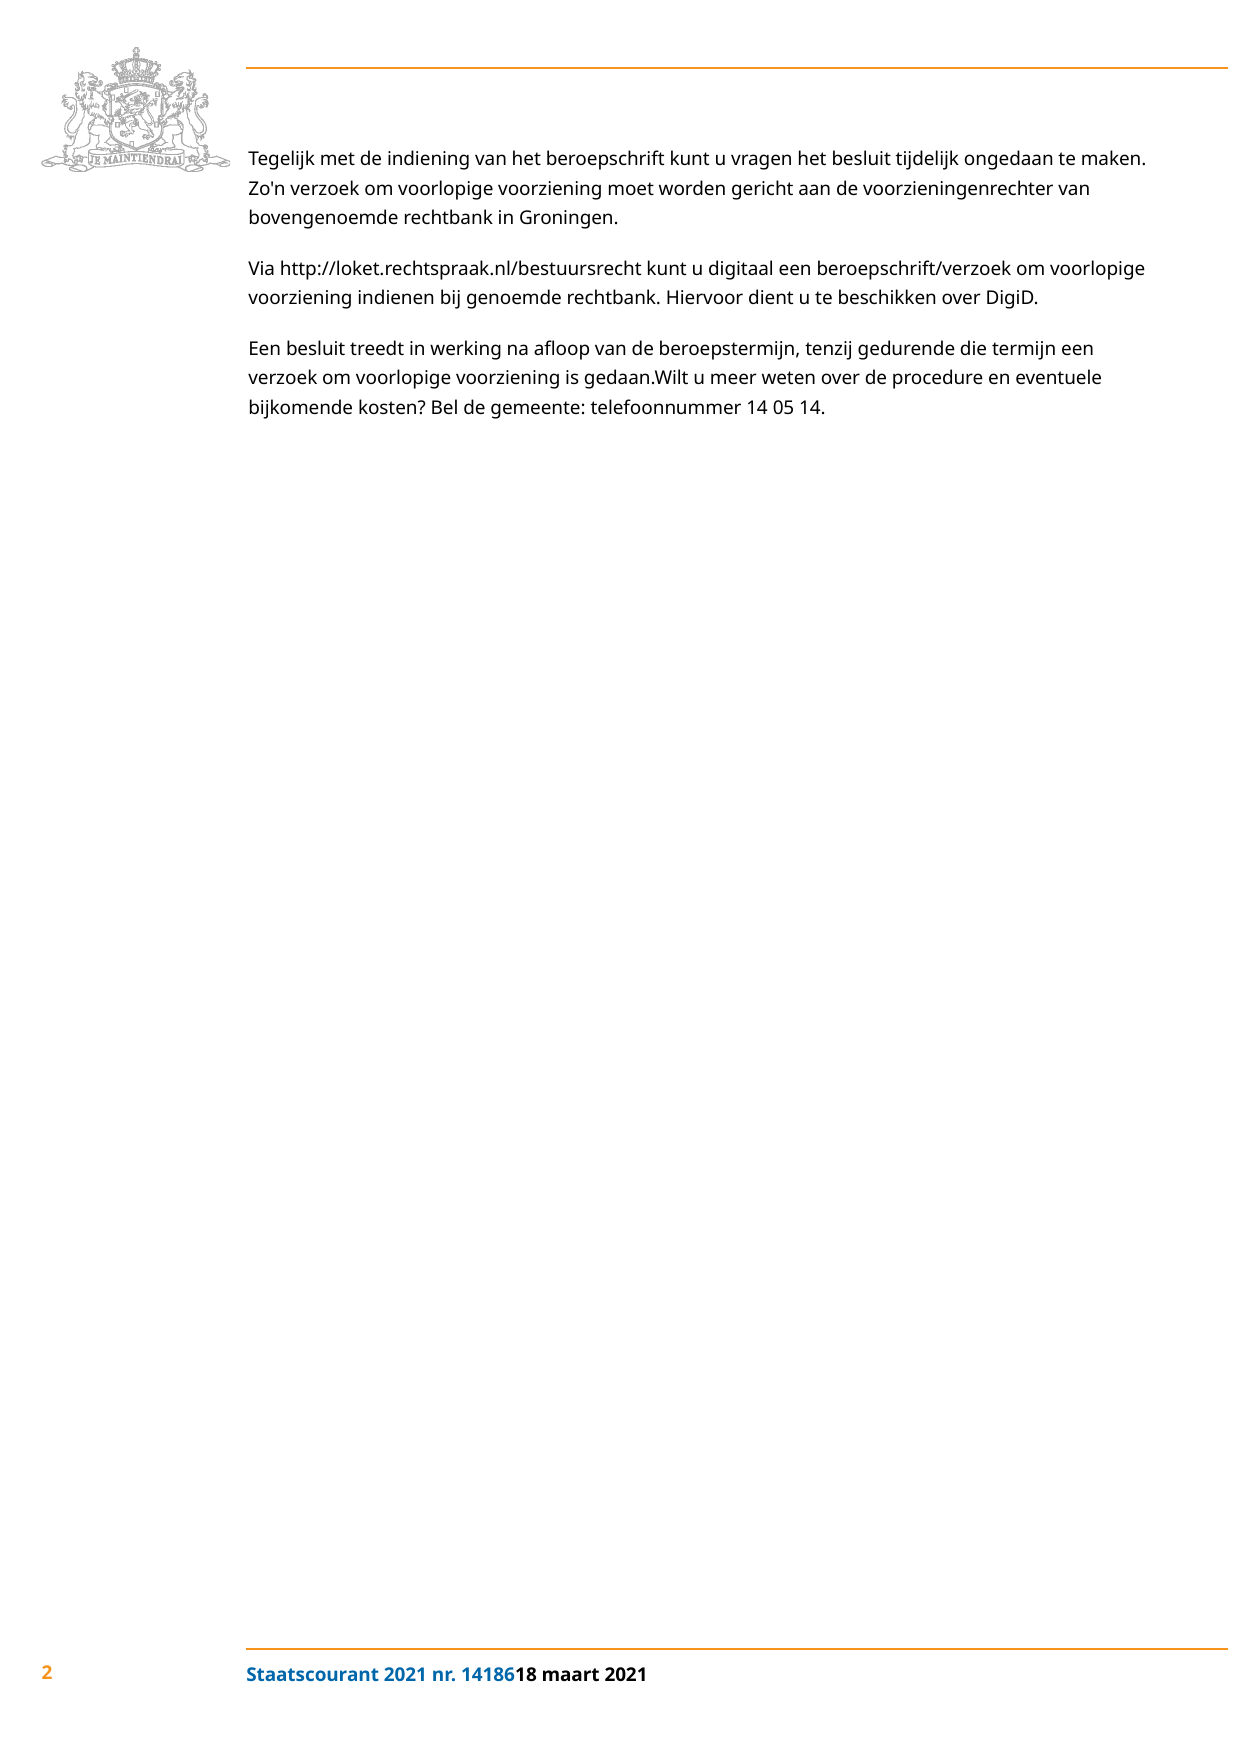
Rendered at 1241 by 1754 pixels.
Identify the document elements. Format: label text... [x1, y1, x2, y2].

text Tegelijk met de indiening van het beroepschrift kunt u vragen het besluit tijdelijk ongedaan te maken. Zo'n verzoek om voorlopige voorziening moet worden gericht aan de voorzieningenrechter van bovengenoemde rechtbank in Groningen. [248, 145, 1152, 230]
text Via http://loket.rechtspraak.nl/bestuursrecht kunt u digitaal een beroepschrift/verzoek om voorlopige voorziening indienen bij genoemde rechtbank. Hiervoor dient u te beschikken over DigiD. [248, 255, 1152, 310]
picture [41, 47, 231, 172]
text Een besluit treedt in werking na afloop van de beroepstermijn, tenzij gedurende die termijn een verzoek om voorlopige voorziening is gedaan.Wilt u meer weten over de procedure en eventuele bijkomende kosten? Bel de gemeente: telefoonnummer 14 05 14. [248, 335, 1152, 420]
